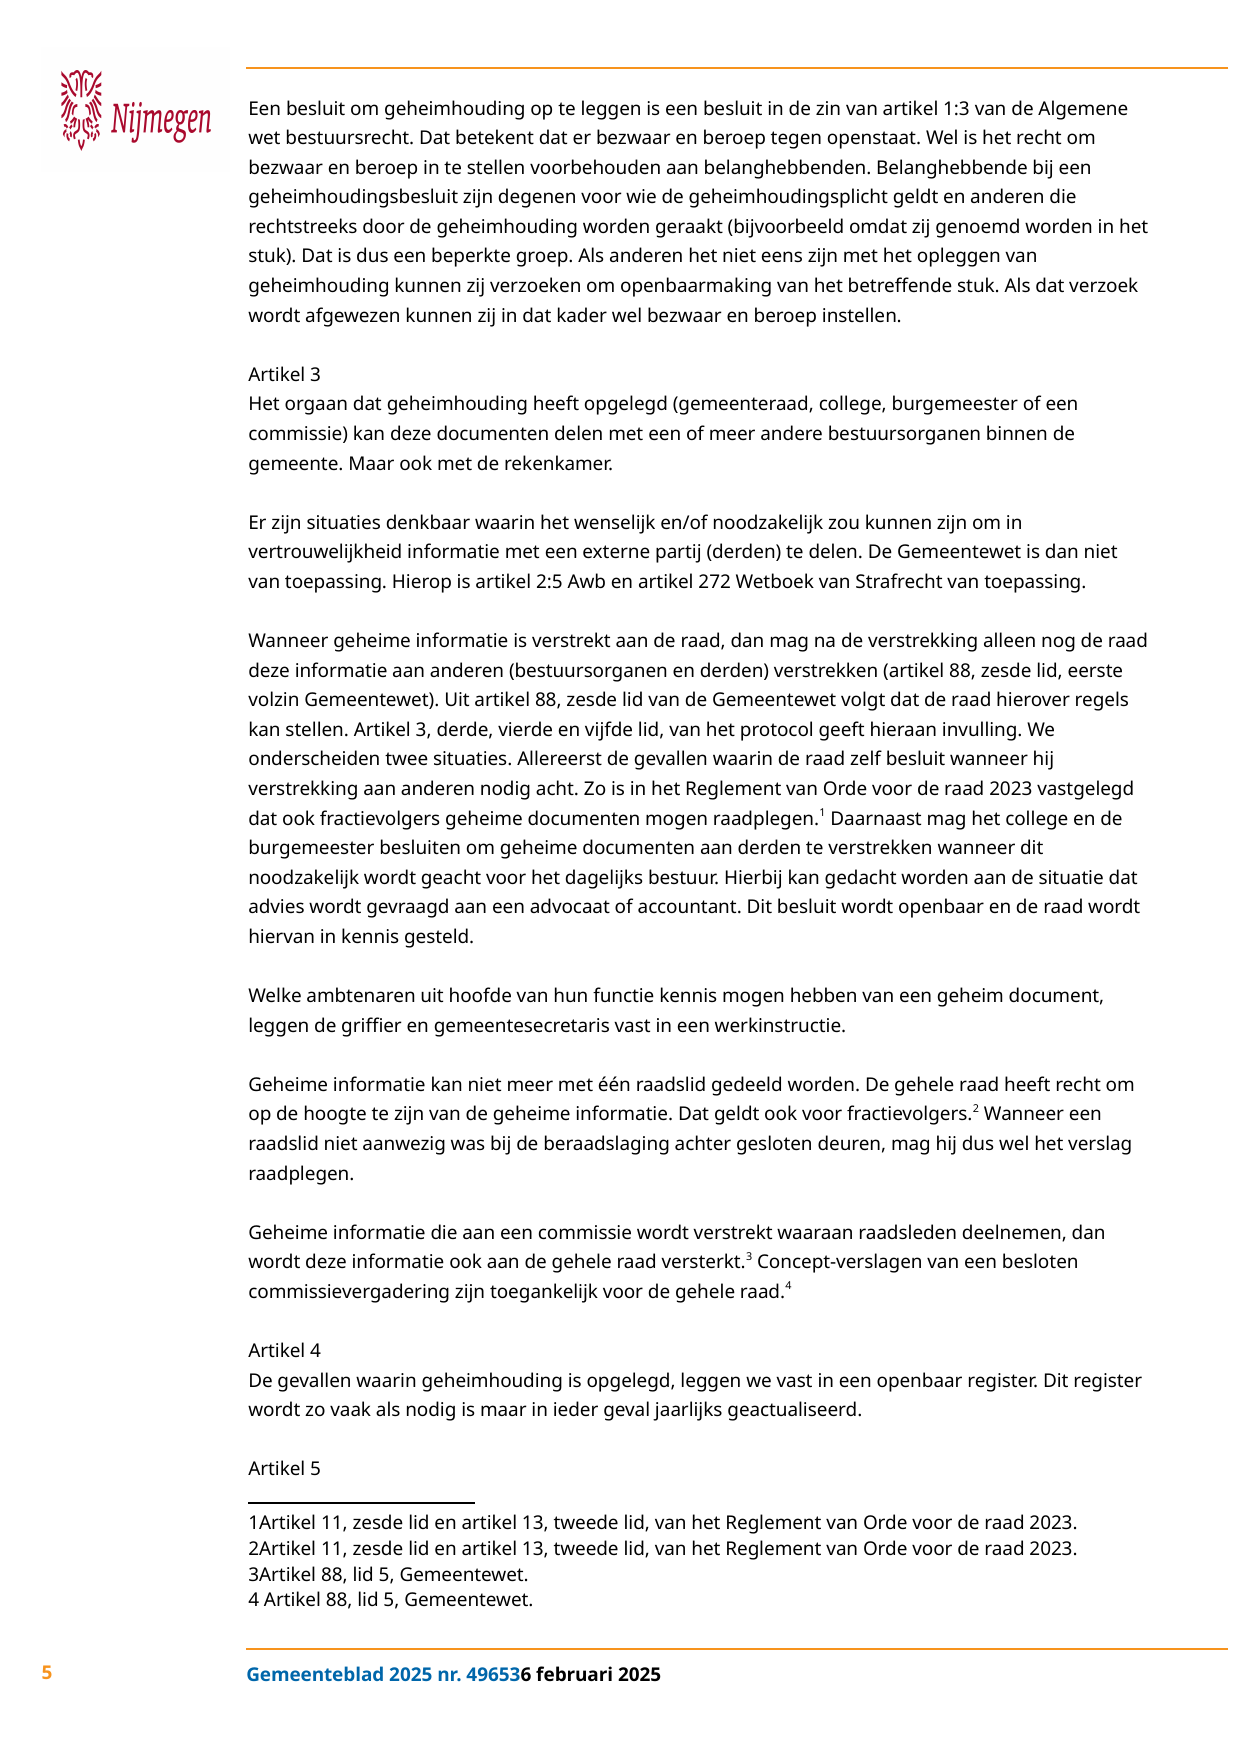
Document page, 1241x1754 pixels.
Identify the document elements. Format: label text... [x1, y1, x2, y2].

text Welke ambtenaren uit hoofde van hun functie kennis mogen hebben van een geheim document, leggen de griffier en gemeentesecretaris vast in een werkinstructie. [248, 982, 1152, 1038]
text De gevallen waarin geheimhouding is opgelegd, leggen we vast in een openbaar register. Dit register wordt zo vaak als nodig is maar in ieder geval jaarlijks geactualiseerd. [248, 1367, 1152, 1422]
text Artikel 4 [248, 1337, 1152, 1363]
text Artikel 11, zesde lid en artikel 13, tweede lid, van het Reglement van Orde voor de raad 2023. [248, 1509, 1152, 1535]
text Wanneer geheime informatie is verstrekt aan de raad, dan mag na de verstrekking alleen nog de raad deze informatie aan anderen (bestuursorganen en derden) verstrekken (artikel 88, zesde lid, eerste volzin Gemeentewet). Uit artikel 88, zesde lid van de Gemeentewet volgt dat de raad hierover regels kan stellen. Artikel 3, derde, vierde en vijfde lid, van het protocol geeft hieraan invulling. We onderscheiden twee situaties. Allereerst de gevallen waarin de raad zelf besluit wanneer hij verstrekking aan anderen nodig acht. Zo is in het Reglement van Orde voor de raad 2023 vastgelegd dat ook fractievolgers geheime documenten mogen raadplegen. Daarnaast mag het college en de burgemeester besluiten om geheime documenten aan derden te verstrekken wanneer dit noodzakelijk wordt geacht voor het dagelijks bestuur. Hierbij kan gedacht worden aan de situatie dat advies wordt gevraagd aan een advocaat of accountant. Dit besluit wordt openbaar en de raad wordt hiervan in kennis gesteld. [248, 627, 1152, 949]
text Artikel 11, zesde lid en artikel 13, tweede lid, van het Reglement van Orde voor de raad 2023. [248, 1535, 1152, 1561]
text Artikel 5 [248, 1456, 1152, 1481]
text Geheime informatie die aan een commissie wordt verstrekt waaraan raadsleden deelnemen, dan wordt deze informatie ook aan de gehele raad versterkt. Concept-verslagen van een besloten commissievergadering zijn toegankelijk voor de gehele raad. [248, 1219, 1152, 1304]
text Een besluit om geheimhouding op te leggen is een besluit in de zin van artikel 1:3 van de Algemene wet bestuursrecht. Dat betekent dat er bezwaar en beroep tegen openstaat. Wel is het recht om bezwaar en beroep in te stellen voorbehouden aan belanghebbenden. Belanghebbende bij een geheimhoudingsbesluit zijn degenen voor wie de geheimhoudingsplicht geldt en anderen die rechtstreeks door de geheimhouding worden geraakt (bijvoorbeeld omdat zij genoemd worden in het stuk). Dat is dus een beperkte groep. Als anderen het niet eens zijn met het opleggen van geheimhouding kunnen zij verzoeken om openbaarmaking van het betreffende stuk. Als dat verzoek wordt afgewezen kunnen zij in dat kader wel bezwaar en beroep instellen. [248, 95, 1152, 328]
text Er zijn situaties denkbaar waarin het wenselijk en/of noodzakelijk zou kunnen zijn om in vertrouwelijkheid informatie met een externe partij (derden) te delen. De Gemeentewet is dan niet van toepassing. Hierop is artikel 2:5 Awb en artikel 272 Wetboek van Strafrecht van toepassing. [248, 509, 1152, 594]
text Het orgaan dat geheimhouding heeft opgelegd (gemeenteraad, college, burgemeester of een commissie) kan deze documenten delen met een of meer andere bestuursorganen binnen de gemeente. Maar ook met de rekenkamer. [248, 391, 1152, 476]
text Artikel 3 [248, 361, 1152, 387]
text Artikel 88, lid 5, Gemeentewet. [248, 1561, 1152, 1586]
text Artikel 88, lid 5, Gemeentewet. [248, 1586, 1152, 1612]
text Geheime informatie kan niet meer met één raadslid gedeeld worden. De gehele raad heeft recht om op de hoogte te zijn van de geheime informatie. Dat geldt ook voor fractievolgers. Wanneer een raadslid niet aanwezig was bij de beraadslaging achter gesloten deuren, mag hij dus wel het verslag raadplegen. [248, 1071, 1152, 1186]
picture [41, 47, 231, 172]
